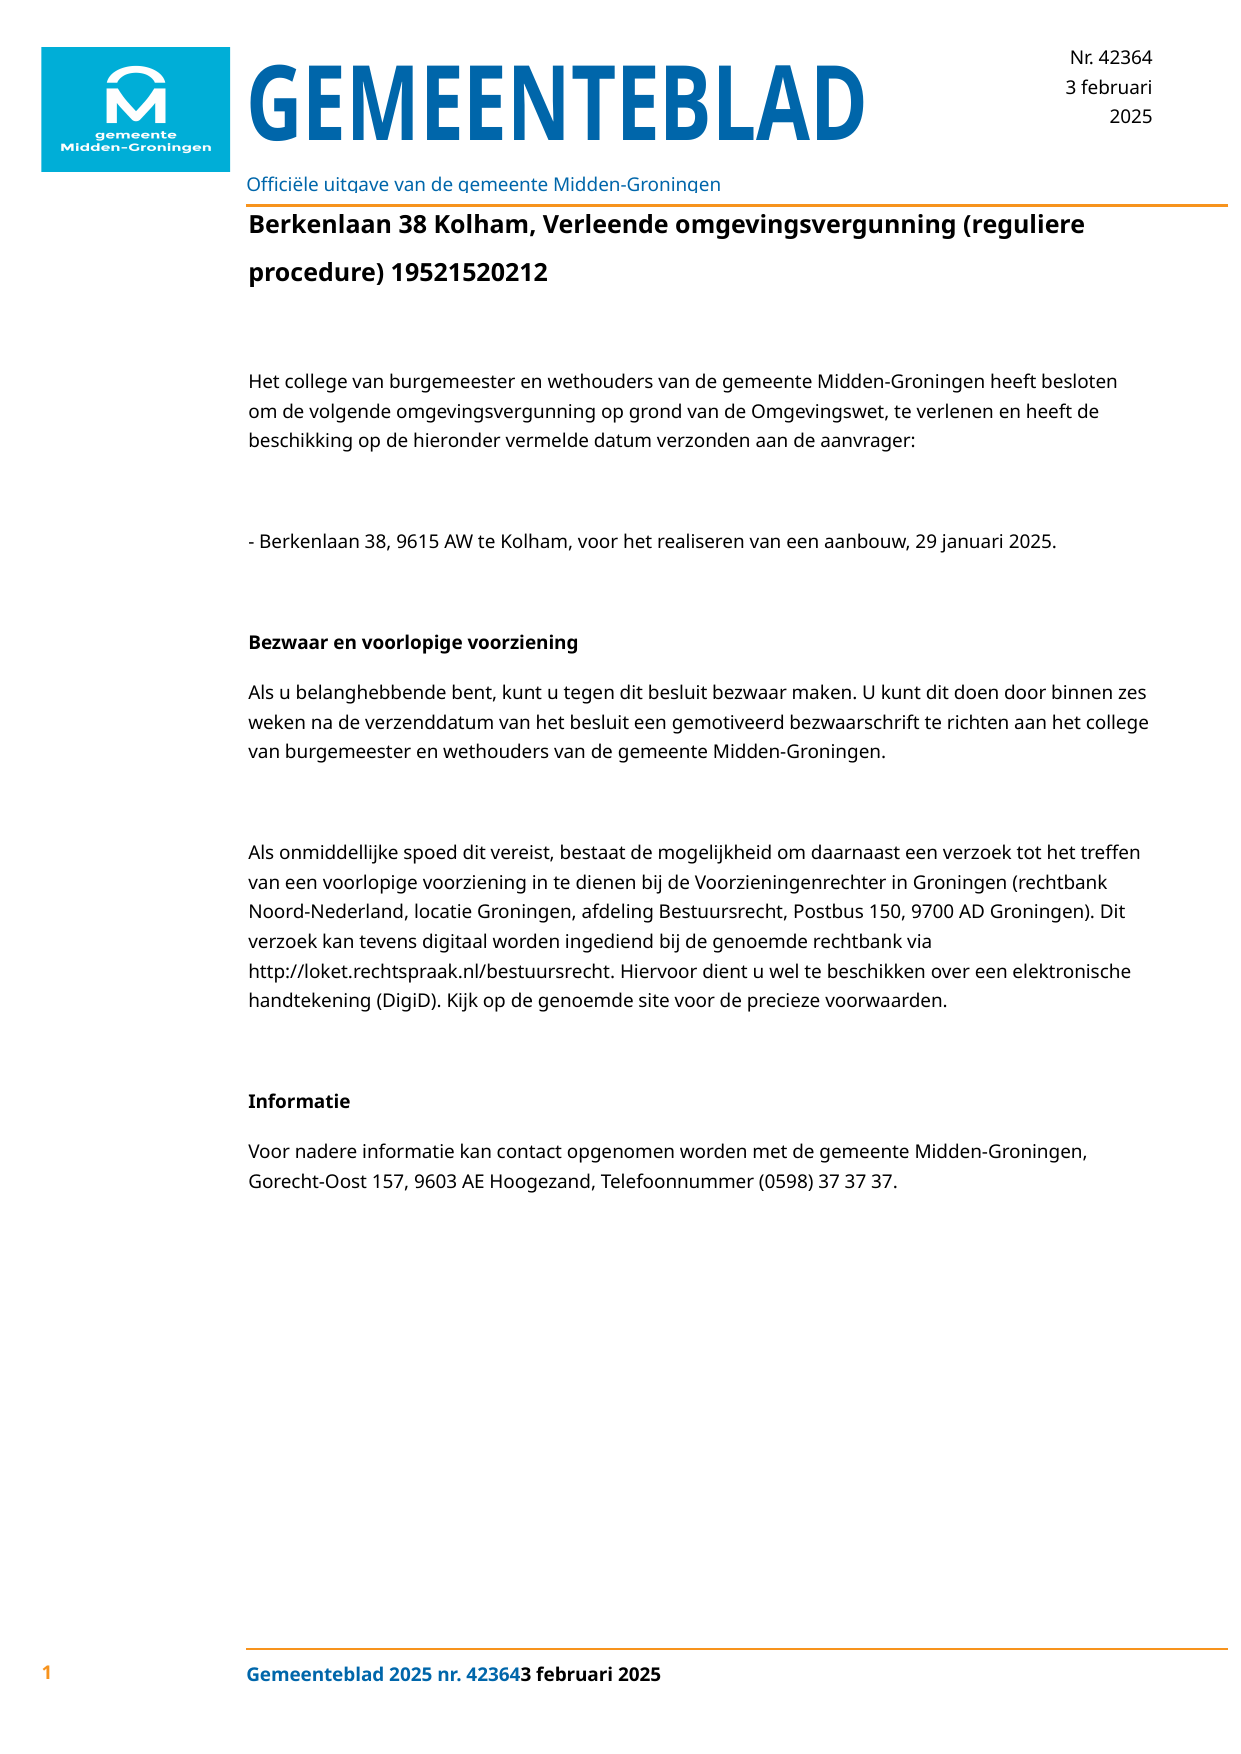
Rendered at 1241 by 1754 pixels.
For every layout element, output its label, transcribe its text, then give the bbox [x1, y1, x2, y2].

picture [108, 66, 164, 82]
text Bezwaar en voorlopige voorziening [248, 629, 1152, 655]
picture [184, 146, 190, 153]
text Het college van burgemeester en wethouders van de gemeente Midden-Groningen heeft besloten om de volgende omgevingsvergunning op grond van de Omgevingswet, te verlenen en heeft de beschikking op de hieronder vermelde datum verzonden aan de aanvrager: [248, 368, 1152, 453]
picture [107, 89, 165, 122]
text Informatie [248, 1088, 1152, 1114]
text Voor nadere informatie kan contact opgenomen worden met de gemeente Midden-Groningen, Gorecht-Oost 157, 9603 AE Hoogezand, Telefoonnummer (0598) 37 37 37. [248, 1139, 1152, 1194]
text - Berkenlaan 38, 9615 AW te Kolham, voor het realiseren van een aanbouw, 29 januari 2025. [248, 528, 1152, 554]
text Als u belanghebbende bent, kunt u tegen dit besluit bezwaar maken. U kunt dit doen door binnen zes weken na de verzenddatum van het besluit een gemotiveerd bezwaarschrift te richten aan het college van burgemeester en wethouders van de gemeente Midden-Groningen. [248, 679, 1152, 764]
text Berkenlaan 38 Kolham, Verleende omgevingsvergunning (reguliere procedure) 19521520212 [248, 207, 1152, 288]
text Als onmiddellijke spoed dit vereist, bestaat de mogelijkheid om daarnaast een verzoek tot het treffen van een voorlopige voorziening in te dienen bij de Voorzieningenrechter in Groningen (rechtbank Noord-Nederland, locatie Groningen, afdeling Bestuursrecht, Postbus 150, 9700 AD Groningen). Dit verzoek kan tevens digitaal worden ingediend bij de genoemde rechtbank via http://loket.rechtspraak.nl/bestuursrecht. Hiervoor dient u wel te beschikken over een elektronische handtekening (DigiD). Kijk op de genoemde site voor de precieze voorwaarden. [248, 839, 1152, 1013]
